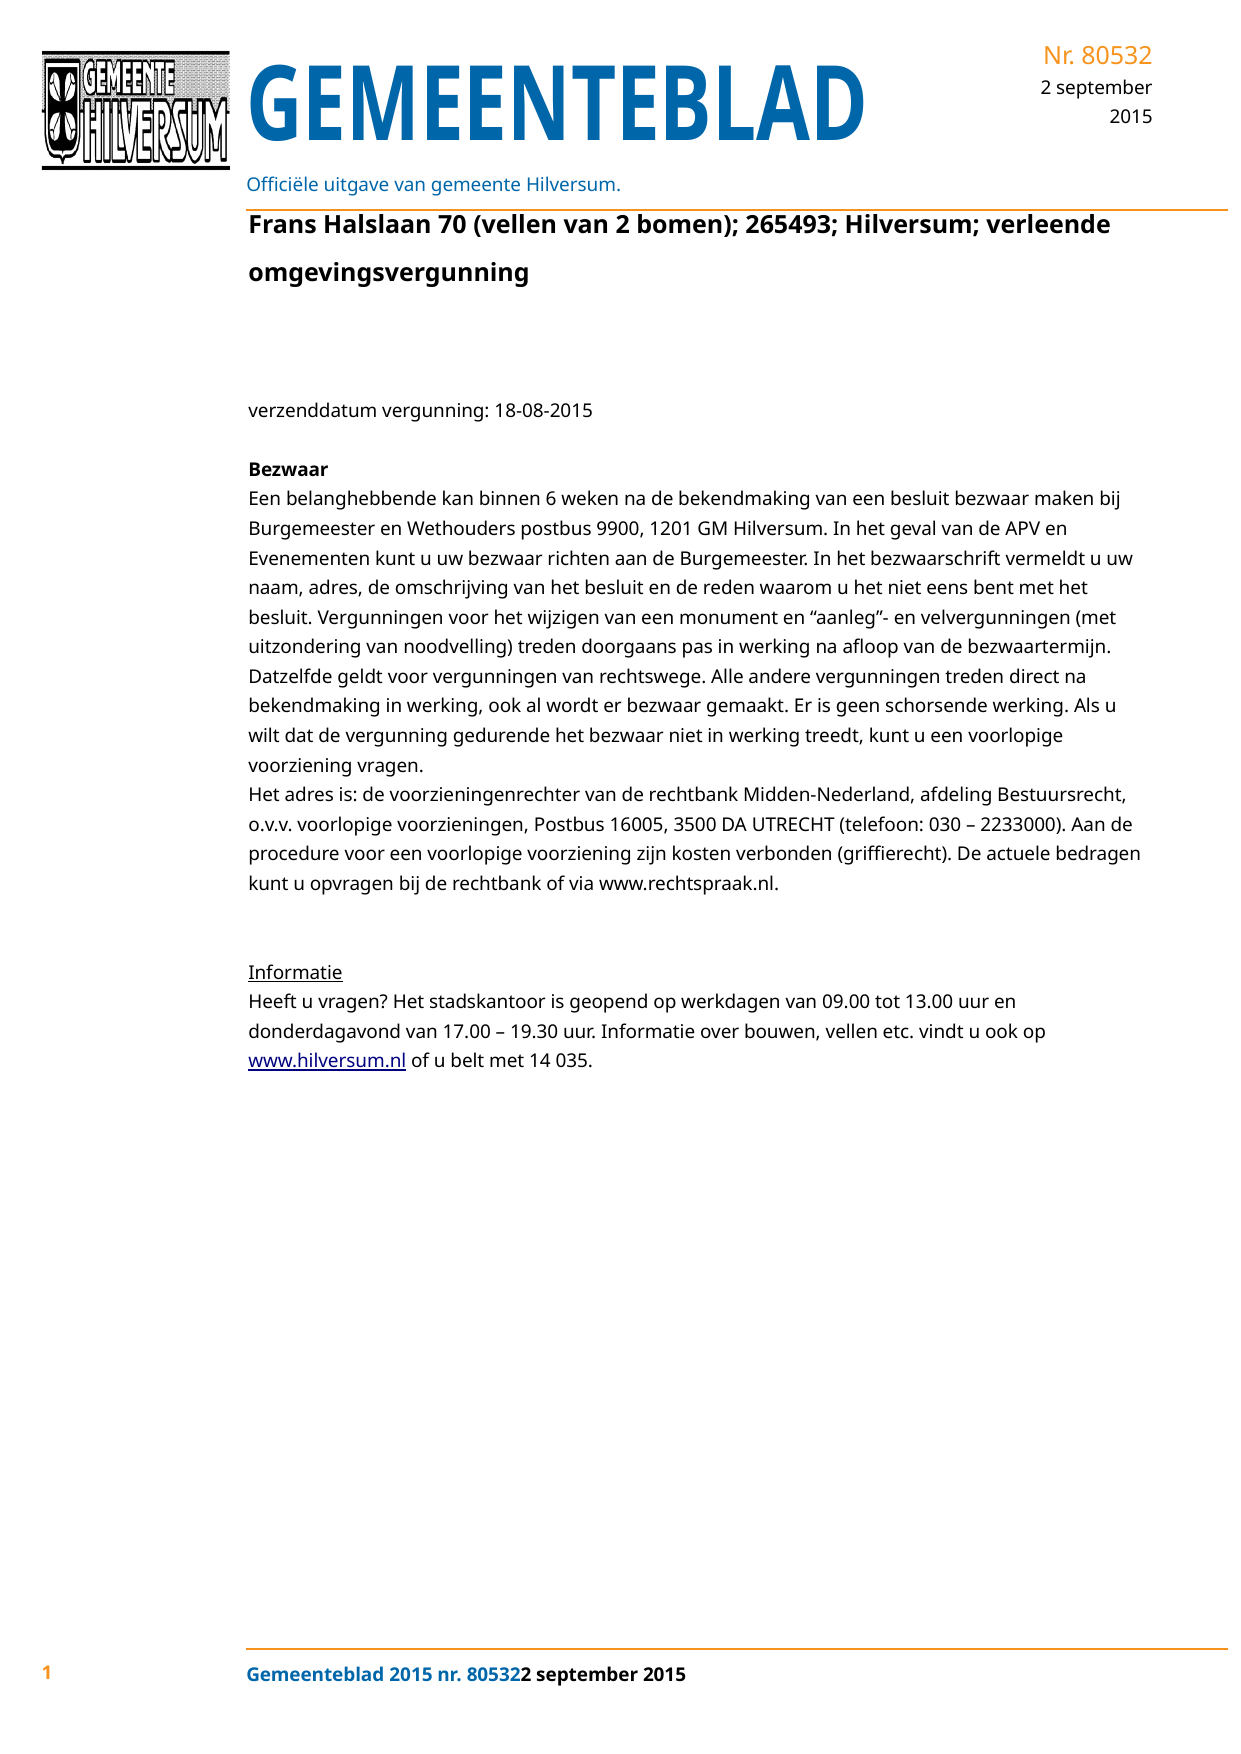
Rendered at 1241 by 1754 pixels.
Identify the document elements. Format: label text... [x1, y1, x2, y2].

text Het adres is: de voorzieningenrechter van de rechtbank Midden-Nederland, afdeling Bestuursrecht, o.v.v. voorlopige voorzieningen, Postbus 16005, 3500 DA UTRECHT (telefoon: 030 – 2233000). Aan de procedure voor een voorlopige voorziening zijn kosten verbonden (griffierecht). De actuele bedragen kunt u opvragen bij de rechtbank of via www.rechtspraak.nl. [248, 781, 1152, 896]
picture [41, 47, 231, 172]
text Informatie [248, 959, 1152, 984]
text Frans Halslaan 70 (vellen van 2 bomen); 265493; Hilversum; verleende omgevingsvergunning [248, 211, 1152, 288]
text Een belanghebbende kan binnen 6 weken na de bekendmaking van een besluit bezwaar maken bij Burgemeester en Wethouders postbus 9900, 1201 GM Hilversum. In het geval van de APV en Evenementen kunt u uw bezwaar richten aan de Burgemeester. In het bezwaarschrift vermeldt u uw naam, adres, de omschrijving van het besluit en de reden waarom u het niet eens bent met het besluit. Vergunningen voor het wijzigen van een monument en “aanleg”- en velvergunningen (met uitzondering van noodvelling) treden doorgaans pas in werking na afloop van de bezwaartermijn. Datzelfde geldt voor vergunningen van rechtswege. Alle andere vergunningen treden direct na bekendmaking in werking, ook al wordt er bezwaar gemaakt. Er is geen schorsende werking. Als u wilt dat de vergunning gedurende het bezwaar niet in werking treedt, kunt u een voorlopige voorziening vragen. [248, 486, 1152, 777]
text verzenddatum vergunning: 18-08-2015 [248, 397, 1152, 422]
text Heeft u vragen? Het stadskantoor is geopend op werkdagen van 09.00 tot 13.00 uur en donderdagavond van 17.00 – 19.30 uur. Informatie over bouwen, vellen etc. vindt u ook op www.hilversum.nl of u belt met 14 035. [248, 988, 1152, 1073]
text Bezwaar [248, 456, 1152, 482]
